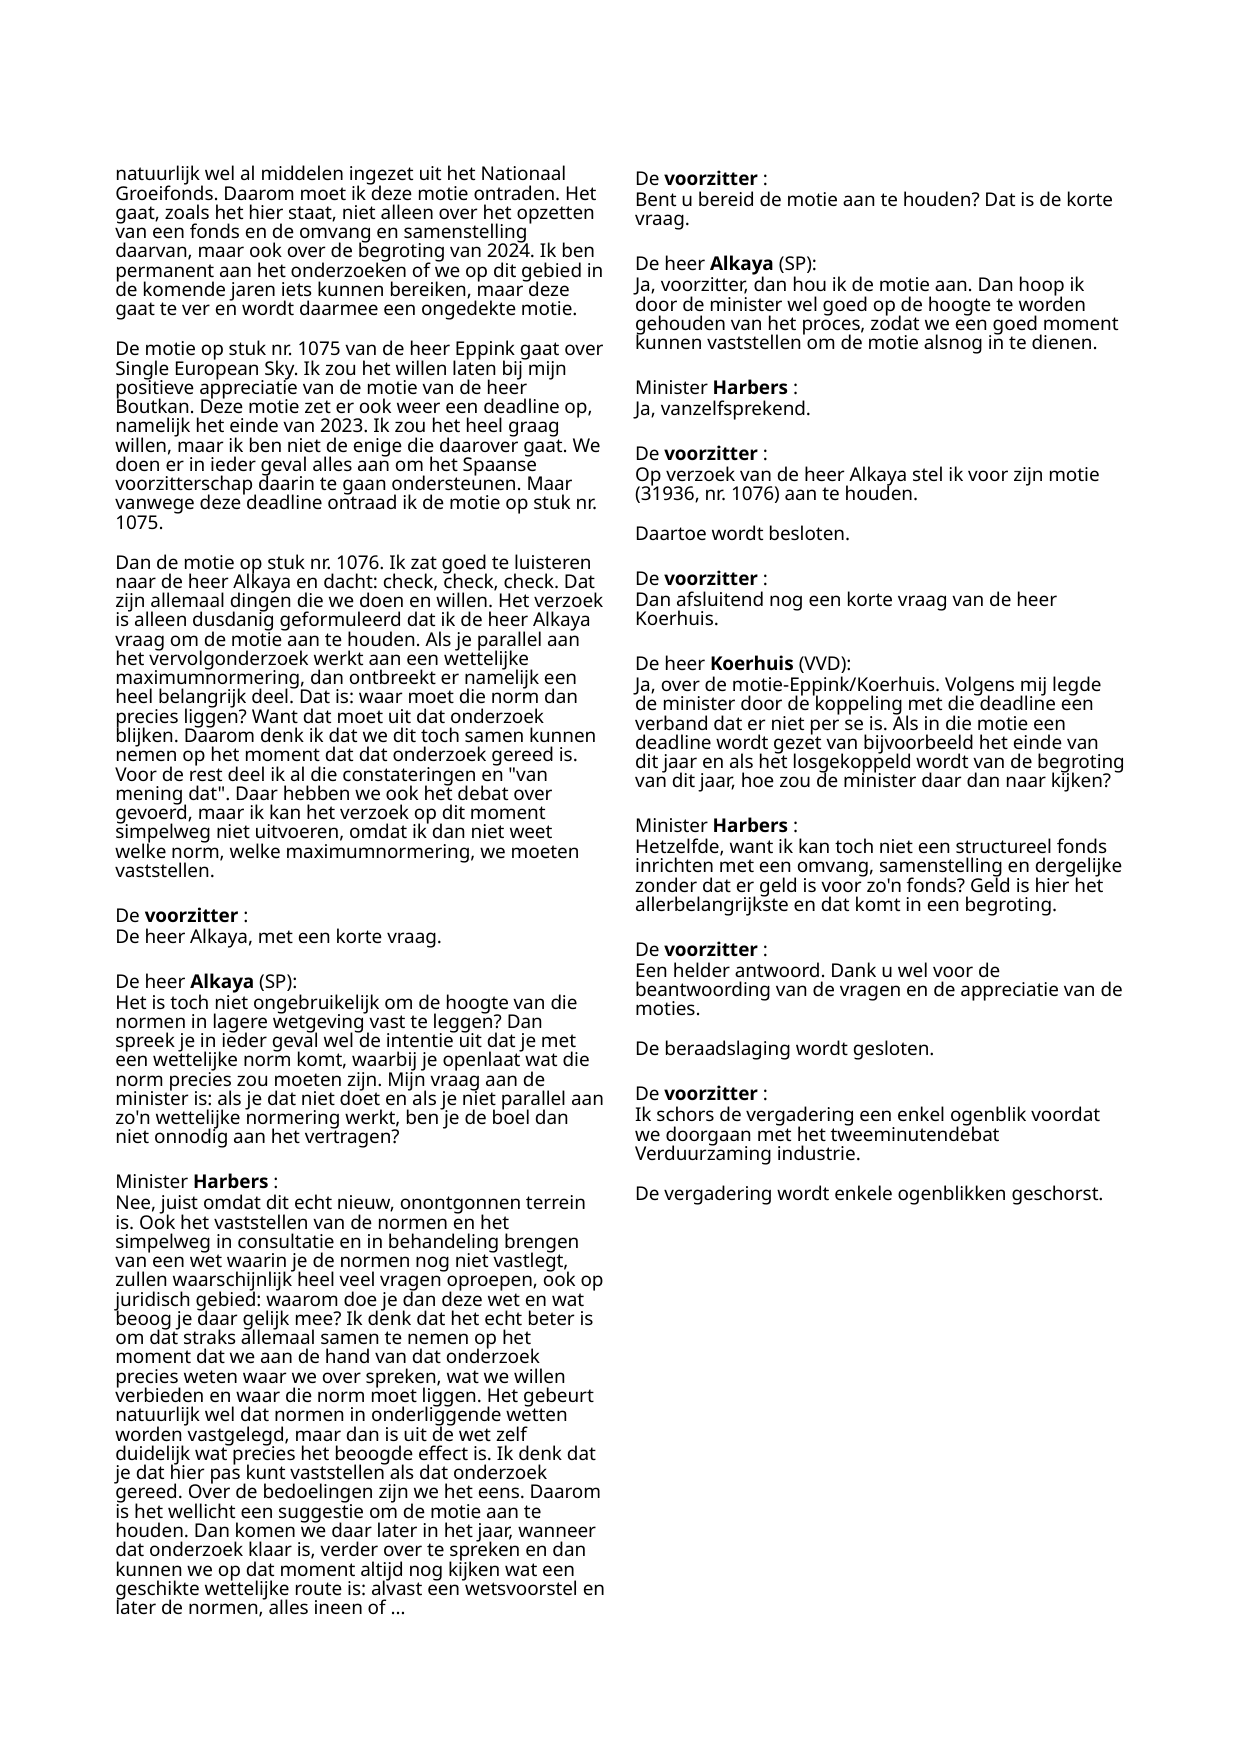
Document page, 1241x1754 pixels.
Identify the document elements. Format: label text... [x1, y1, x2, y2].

text De heer Alkaya (SP): [115, 968, 605, 994]
text De vergadering wordt enkele ogenblikken geschorst. [635, 1185, 1125, 1204]
text Ja, over de motie-Eppink/Koerhuis. Volgens mij legde de minister door de koppeling met die deadline een verband dat er niet per se is. Als in die motie een deadline wordt gezet van bijvoorbeeld het einde van dit jaar en als het losgekoppeld wordt van de begroting van dit jaar, hoe zou de minister daar dan naar kijken? [635, 676, 1125, 792]
text Daartoe wordt besloten. [635, 525, 1125, 544]
text Minister Harbers : [115, 1169, 605, 1194]
text Ja, vanzelfsprekend. [635, 400, 1125, 419]
text Het is toch niet ongebruikelijk om de hoogte van die normen in lagere wetgeving vast te leggen? Dan spreek je in ieder geval wel de intentie uit dat je met een wettelijke norm komt, waarbij je openlaat wat die norm precies zou moeten zijn. Mijn vraag aan de minister is: als je dat niet doet en als je niet parallel aan zo'n wettelijke normering werkt, ben je de boel dan niet onnodig aan het vertragen? [115, 994, 605, 1148]
text Ja, voorzitter, dan hou ik de motie aan. Dan hoop ik door de minister wel goed op de hoogte te worden gehouden van het proces, zodat we een goed moment kunnen vaststellen om de motie alsnog in te dienen. [635, 276, 1125, 353]
text De voorzitter : [635, 165, 1125, 191]
text De voorzitter : [115, 902, 605, 928]
text De voorzitter : [635, 440, 1125, 466]
text De voorzitter : [635, 565, 1125, 591]
text Bent u bereid de motie aan te houden? Dat is de korte vraag. [635, 191, 1125, 230]
text Dan afsluitend nog een korte vraag van de heer Koerhuis. [635, 591, 1125, 629]
text Een helder antwoord. Dank u wel voor de beantwoording van de vragen en de appreciatie van de moties. [635, 962, 1125, 1019]
text Nee, juist omdat dit echt nieuw, onontgonnen terrein is. Ook het vaststellen van de normen en het simpelweg in consultatie en in behandeling brengen van een wet waarin je de normen nog niet vastlegt, zullen waarschijnlijk heel veel vragen oproepen, ook op juridisch gebied: waarom doe je dan deze wet en wat beoog je daar gelijk mee? Ik denk dat het echt beter is om dat straks allemaal samen te nemen op het moment dat we aan de hand van dat onderzoek precies weten waar we over spreken, wat we willen verbieden en waar die norm moet liggen. Het gebeurt natuurlijk wel dat normen in onderliggende wetten worden vastgelegd, maar dan is uit de wet zelf duidelijk wat precies het beoogde effect is. Ik denk dat je dat hier pas kunt vaststellen als dat onderzoek gereed. Over de bedoelingen zijn we het eens. Daarom is het wellicht een suggestie om de motie aan te houden. Dan komen we daar later in het jaar, wanneer dat onderzoek klaar is, verder over te spreken en dan kunnen we op dat moment altijd nog kijken wat een geschikte wettelijke route is: alvast een wetsvoorstel en later de normen, alles ineen of … [115, 1194, 605, 1618]
text Minister Harbers : [635, 374, 1125, 400]
text De voorzitter : [635, 936, 1125, 962]
text De heer Alkaya (SP): [635, 251, 1125, 276]
text De heer Koerhuis (VVD): [635, 650, 1125, 676]
text De heer Alkaya, met een korte vraag. [115, 928, 605, 947]
text Minister Harbers : [635, 812, 1125, 838]
text De motie op stuk nr. 1075 van de heer Eppink gaat over Single European Sky. Ik zou het willen laten bij mijn positieve appreciatie van de motie van de heer Boutkan. Deze motie zet er ook weer een deadline op, namelijk het einde van 2023. Ik zou het heel graag willen, maar ik ben niet de enige die daarover gaat. We doen er in ieder geval alles aan om het Spaanse voorzitterschap daarin te gaan ondersteunen. Maar vanwege deze deadline ontraad ik de motie op stuk nr. 1075. [115, 340, 605, 533]
text Dan de motie op stuk nr. 1076. Ik zat goed te luisteren naar de heer Alkaya en dacht: check, check, check. Dat zijn allemaal dingen die we doen en willen. Het verzoek is alleen dusdanig geformuleerd dat ik de heer Alkaya vraag om de motie aan te houden. Als je parallel aan het vervolgonderzoek werkt aan een wettelijke maximumnormering, dan ontbreekt er namelijk een heel belangrijk deel. Dat is: waar moet die norm dan precies liggen? Want dat moet uit dat onderzoek blijken. Daarom denk ik dat we dit toch samen kunnen nemen op het moment dat dat onderzoek gereed is. Voor de rest deel ik al die constateringen en "van mening dat". Daar hebben we ook het debat over gevoerd, maar ik kan het verzoek op dit moment simpelweg niet uitvoeren, omdat ik dan niet weet welke norm, welke maximumnormering, we moeten vaststellen. [115, 554, 605, 881]
text Ik schors de vergadering een enkel ogenblik voordat we doorgaan met het tweeminutendebat Verduurzaming industrie. [635, 1106, 1125, 1164]
text Op verzoek van de heer Alkaya stel ik voor zijn motie (31936, nr. 1076) aan te houden. [635, 466, 1125, 504]
text Hetzelfde, want ik kan toch niet een structureel fonds inrichten met een omvang, samenstelling en dergelijke zonder dat er geld is voor zo'n fonds? Geld is hier het allerbelangrijkste en dat komt in een begroting. [635, 838, 1125, 915]
text De voorzitter : [635, 1081, 1125, 1106]
text De beraadslaging wordt gesloten. [635, 1040, 1125, 1060]
text natuurlijk wel al middelen ingezet uit het Nationaal Groeifonds. Daarom moet ik deze motie ontraden. Het gaat, zoals het hier staat, niet alleen over het opzetten van een fonds en de omvang en samenstelling daarvan, maar ook over de begroting van 2024. Ik ben permanent aan het onderzoeken of we op dit gebied in de komende jaren iets kunnen bereiken, maar deze gaat te ver en wordt daarmee een ongedekte motie. [115, 165, 605, 319]
